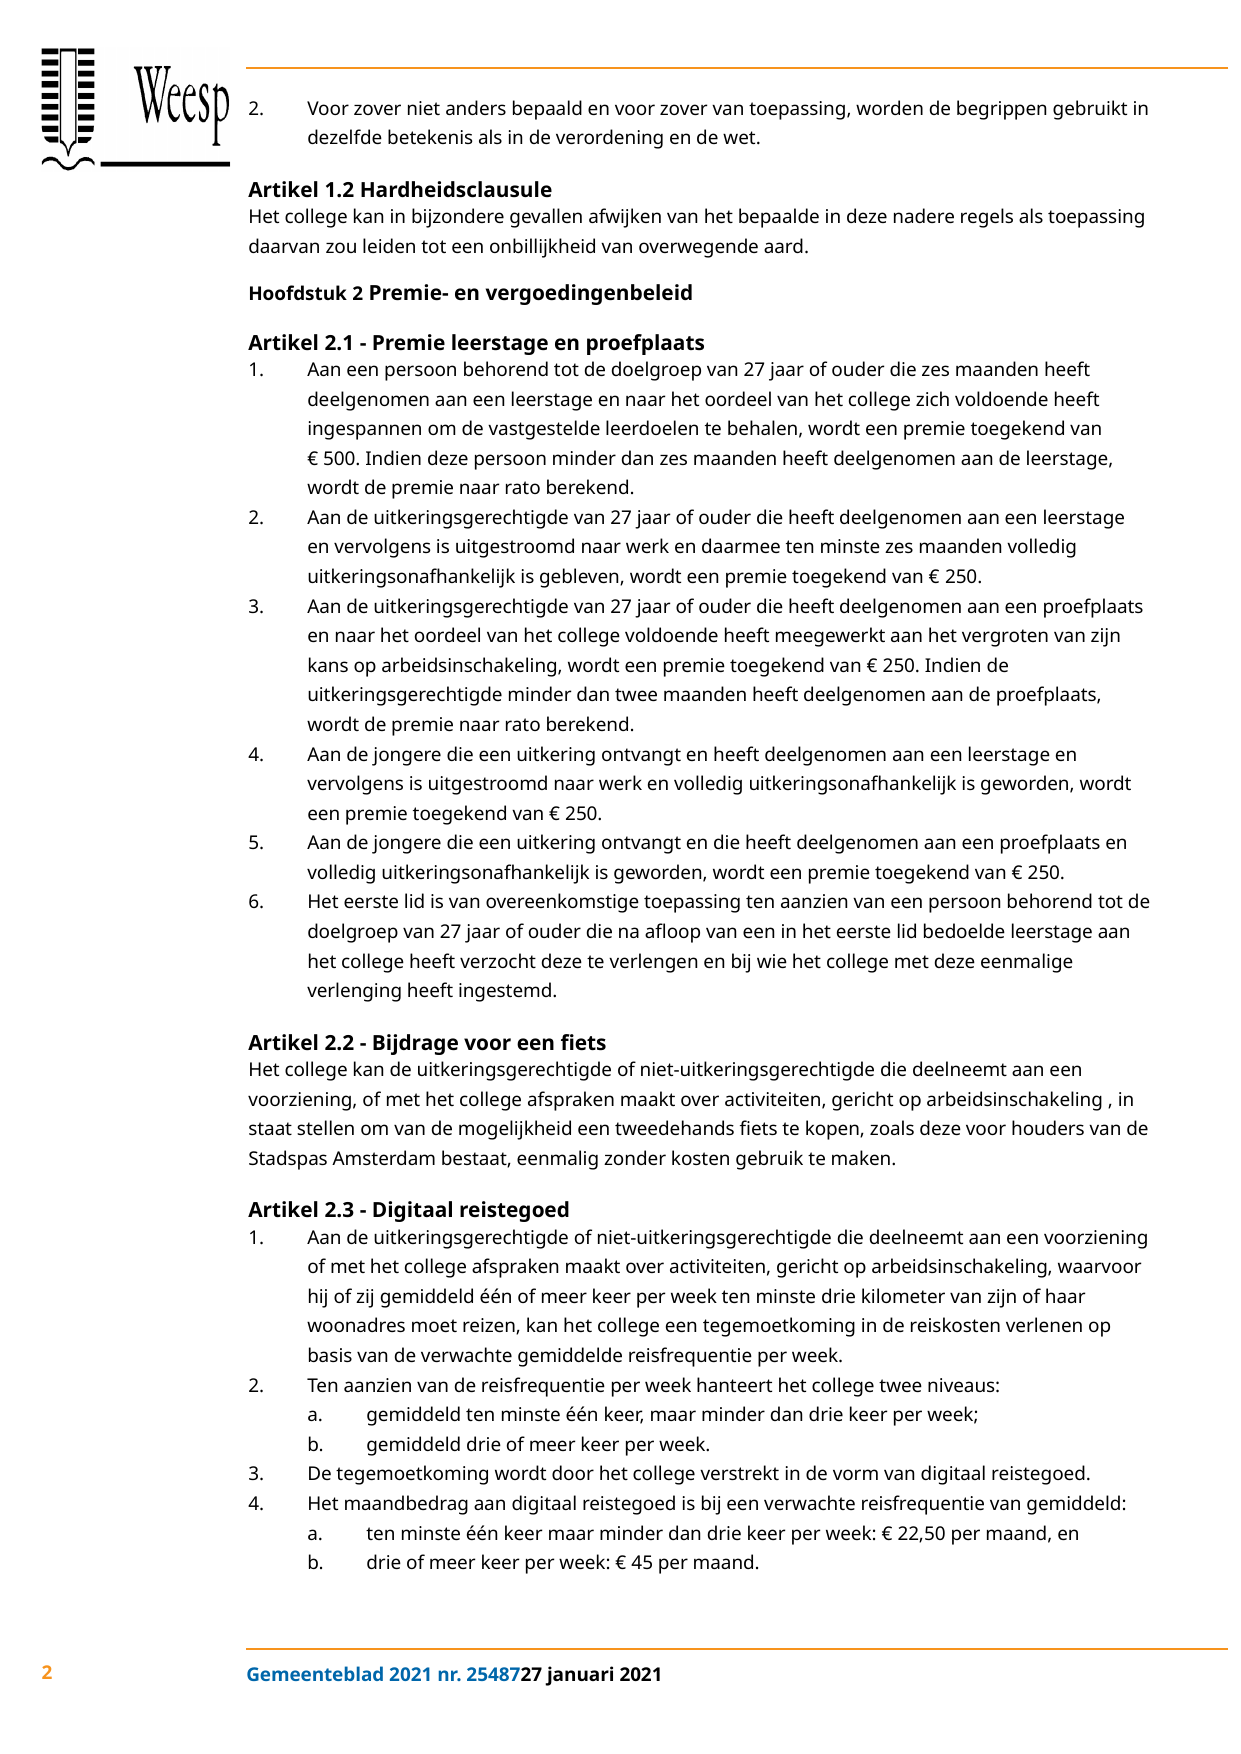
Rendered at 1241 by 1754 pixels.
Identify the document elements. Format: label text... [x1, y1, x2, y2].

list Aan een persoon behorend tot de doelgroep van 27 jaar of ouder die zes maanden heeft deelgenomen aan een leerstage en naar het oordeel van het college zich voldoende heeft ingespannen om de vastgestelde leerdoelen te behalen, wordt een premie toegekend van € 500. Indien deze persoon minder dan zes maanden heeft deelgenomen aan de leerstage, wordt de premie naar rato berekend. [248, 356, 1152, 500]
text Artikel 1.2 Hardheidsclausule [248, 175, 1152, 203]
text Het college kan in bijzondere gevallen afwijken van het bepaalde in deze nadere regels als toepassing daarvan zou leiden tot een onbillijkheid van overwegende aard. [248, 203, 1152, 258]
list De tegemoetkoming wordt door het college verstrekt in de vorm van digitaal reistegoed. [248, 1461, 1152, 1486]
list drie of meer keer per week: € 45 per maand. [307, 1549, 1152, 1575]
list Ten aanzien van de reisfrequentie per week hanteert het college twee niveaus: [248, 1372, 1152, 1397]
list gemiddeld ten minste één keer, maar minder dan drie keer per week; [307, 1401, 1152, 1427]
list gemiddeld drie of meer keer per week. [307, 1431, 1152, 1457]
list Aan de uitkeringsgerechtigde van 27 jaar of ouder die heeft deelgenomen aan een proefplaats en naar het oordeel van het college voldoende heeft meegewerkt aan het vergroten van zijn kans op arbeidsinschakeling, wordt een premie toegekend van € 250. Indien de uitkeringsgerechtigde minder dan twee maanden heeft deelgenomen aan de proefplaats, wordt de premie naar rato berekend. [248, 593, 1152, 737]
list Het eerste lid is van overeenkomstige toepassing ten aanzien van een persoon behorend tot de doelgroep van 27 jaar of ouder die na afloop van een in het eerste lid bedoelde leerstage aan het college heeft verzocht deze te verlengen en bij wie het college met deze eenmalige verlenging heeft ingestemd. [248, 889, 1152, 1003]
text Hoofdstuk 2 Premie- en vergoedingenbeleid [248, 278, 1152, 307]
text Artikel 2.1 - Premie leerstage en proefplaats [248, 328, 1152, 356]
list Voor zover niet anders bepaald en voor zover van toepassing, worden de begrippen gebruikt in dezelfde betekenis als in de verordening en de wet. [248, 95, 1152, 150]
list Aan de jongere die een uitkering ontvangt en die heeft deelgenomen aan een proefplaats en volledig uitkeringsonafhankelijk is geworden, wordt een premie toegekend van € 250. [248, 829, 1152, 885]
text Artikel 2.2 - Bijdrage voor een fiets [248, 1028, 1152, 1056]
list Aan de uitkeringsgerechtigde of niet-uitkeringsgerechtigde die deelneemt aan een voorziening of met het college afspraken maakt over activiteiten, gericht op arbeidsinschakeling, waarvoor hij of zij gemiddeld één of meer keer per week ten minste drie kilometer van zijn of haar woonadres moet reizen, kan het college een tegemoetkoming in de reiskosten verlenen op basis van de verwachte gemiddelde reisfrequentie per week. [248, 1224, 1152, 1368]
list ten minste één keer maar minder dan drie keer per week: € 22,50 per maand, en [307, 1520, 1152, 1545]
list Aan de uitkeringsgerechtigde van 27 jaar of ouder die heeft deelgenomen aan een leerstage en vervolgens is uitgestroomd naar werk en daarmee ten minste zes maanden volledig uitkeringsonafhankelijk is gebleven, wordt een premie toegekend van € 250. [248, 504, 1152, 589]
list Het maandbedrag aan digitaal reistegoed is bij een verwachte reisfrequentie van gemiddeld: [248, 1490, 1152, 1516]
list Aan de jongere die een uitkering ontvangt en heeft deelgenomen aan een leerstage en vervolgens is uitgestroomd naar werk en volledig uitkeringsonafhankelijk is geworden, wordt een premie toegekend van € 250. [248, 741, 1152, 826]
text Artikel 2.3 - Digitaal reistegoed [248, 1195, 1152, 1224]
picture [41, 47, 231, 172]
text Het college kan de uitkeringsgerechtigde of niet-uitkeringsgerechtigde die deelneemt aan een voorziening, of met het college afspraken maakt over activiteiten, gericht op arbeidsinschakeling , in staat stellen om van de mogelijkheid een tweedehands fiets te kopen, zoals deze voor houders van de Stadspas Amsterdam bestaat, eenmalig zonder kosten gebruik te maken. [248, 1056, 1152, 1171]
